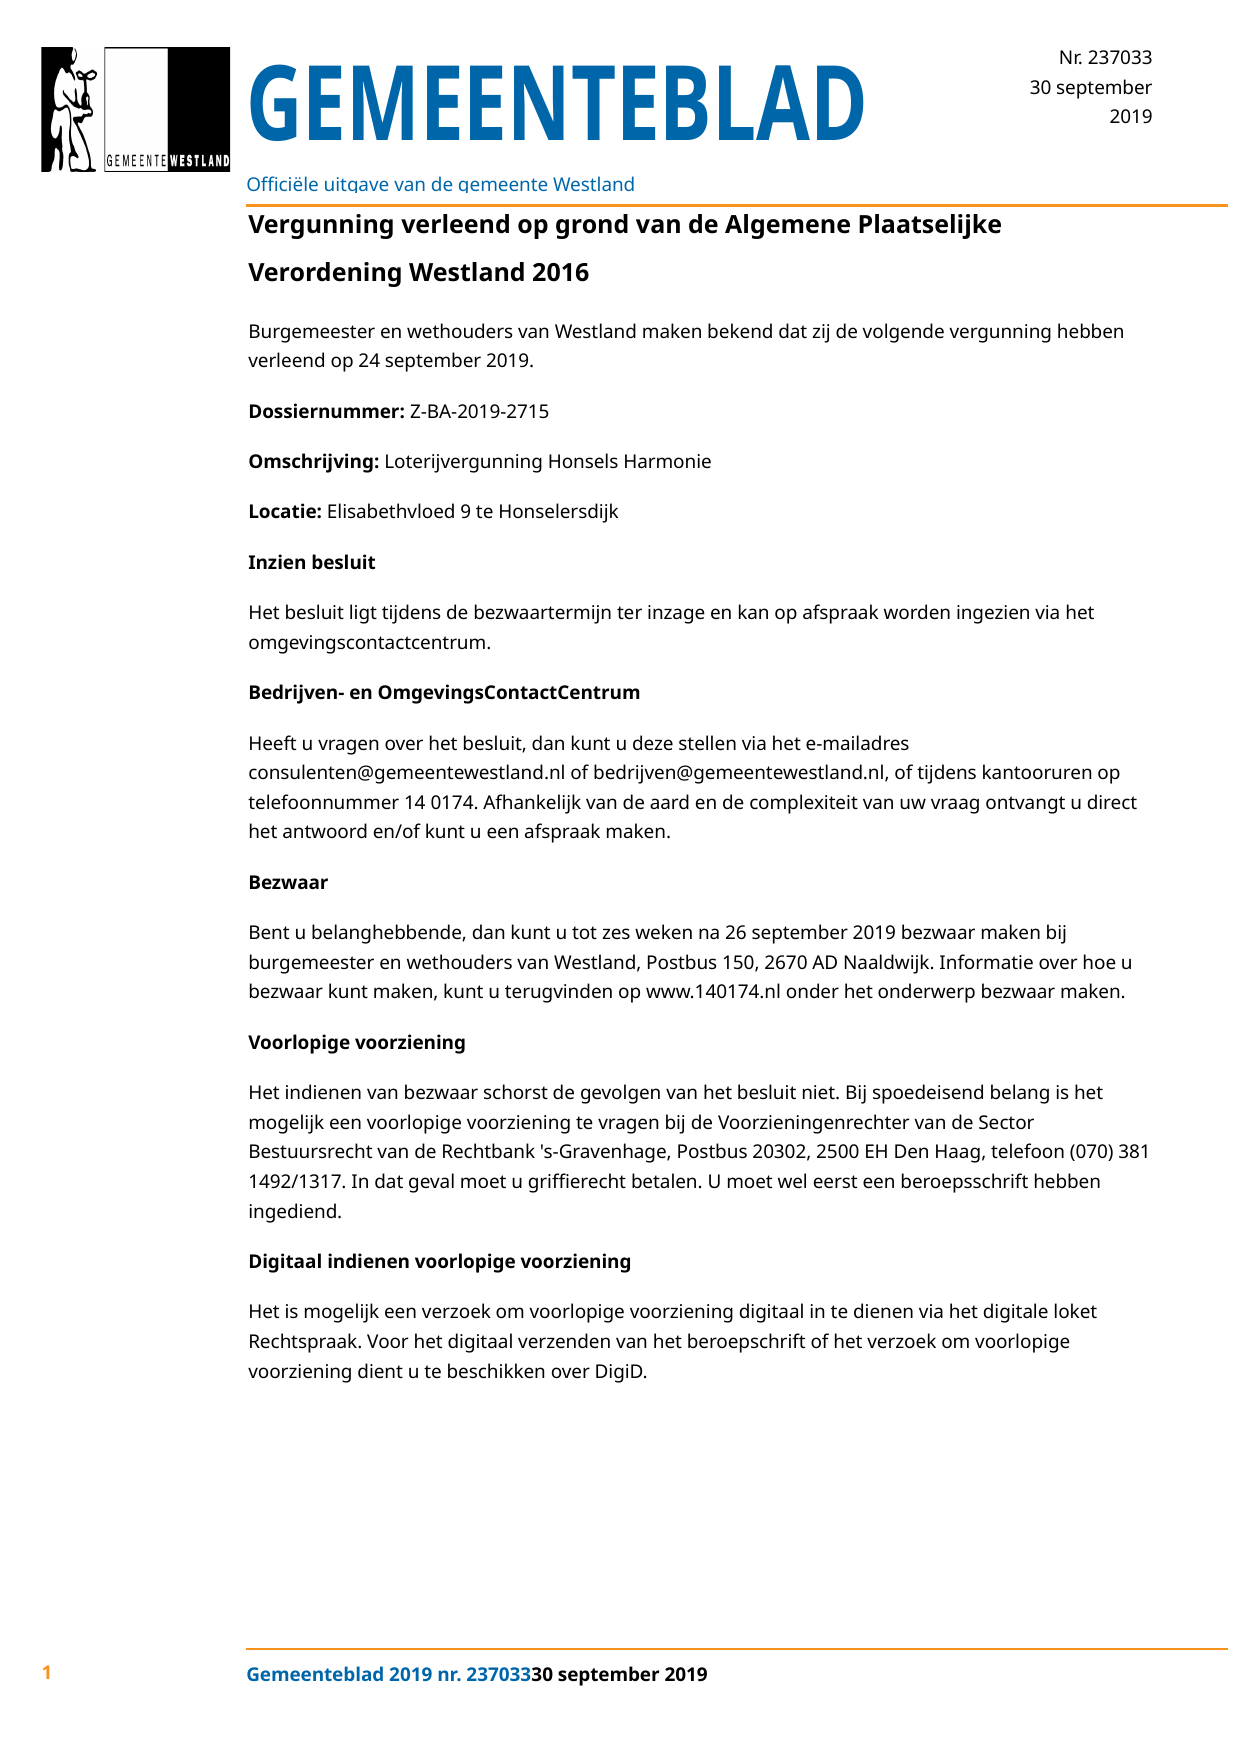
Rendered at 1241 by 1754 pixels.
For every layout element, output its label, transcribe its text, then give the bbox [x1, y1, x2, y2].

text Het indienen van bezwaar schorst de gevolgen van het besluit niet. Bij spoedeisend belang is het mogelijk een voorlopige voorziening te vragen bij de Voorzieningenrechter van de Sector Bestuursrecht van de Rechtbank 's-Gravenhage, Postbus 20302, 2500 EH Den Haag, telefoon (070) 381 1492/1317. In dat geval moet u griffierecht betalen. U moet wel eerst een beroepsschrift hebben ingediend. [248, 1079, 1152, 1224]
text Het besluit ligt tijdens de bezwaartermijn ter inzage en kan op afspraak worden ingezien via het omgevingscontactcentrum. [248, 599, 1152, 655]
text Dossiernummer: Z-BA-2019-2715 [248, 398, 1152, 424]
text Omschrijving: Loterijvergunning Honsels Harmonie [248, 448, 1152, 474]
text Voorlopige voorziening [248, 1029, 1152, 1055]
text Burgemeester en wethouders van Westland maken bekend dat zij de volgende vergunning hebben verleend op 24 september 2019. [248, 318, 1152, 373]
text Vergunning verleend op grond van de Algemene Plaatselijke Verordening Westland 2016 [248, 207, 1152, 288]
text Bezwaar [248, 869, 1152, 895]
text Locatie: Elisabethvloed 9 te Honselersdijk [248, 499, 1152, 524]
text Bent u belanghebbende, dan kunt u tot zes weken na 26 september 2019 bezwaar maken bij burgemeester en wethouders van Westland, Postbus 150, 2670 AD Naaldwijk. Informatie over hoe u bezwaar kunt maken, kunt u terugvinden op www.140174.nl onder het onderwerp bezwaar maken. [248, 919, 1152, 1004]
text Inzien besluit [248, 549, 1152, 575]
picture [41, 47, 231, 172]
text Heeft u vragen over het besluit, dan kunt u deze stellen via het e-mailadres consulenten@gemeentewestland.nl of bedrijven@gemeentewestland.nl, of tijdens kantooruren op telefoonnummer 14 0174. Afhankelijk van de aard en de complexiteit van uw vraag ontvangt u direct het antwoord en/of kunt u een afspraak maken. [248, 730, 1152, 844]
text Het is mogelijk een verzoek om voorlopige voorziening digitaal in te dienen via het digitale loket Rechtspraak. Voor het digitaal verzenden van het beroepschrift of het verzoek om voorlopige voorziening dient u te beschikken over DigiD. [248, 1299, 1152, 1384]
text Digitaal indienen voorlopige voorziening [248, 1248, 1152, 1274]
text Bedrijven- en OmgevingsContactCentrum [248, 679, 1152, 705]
